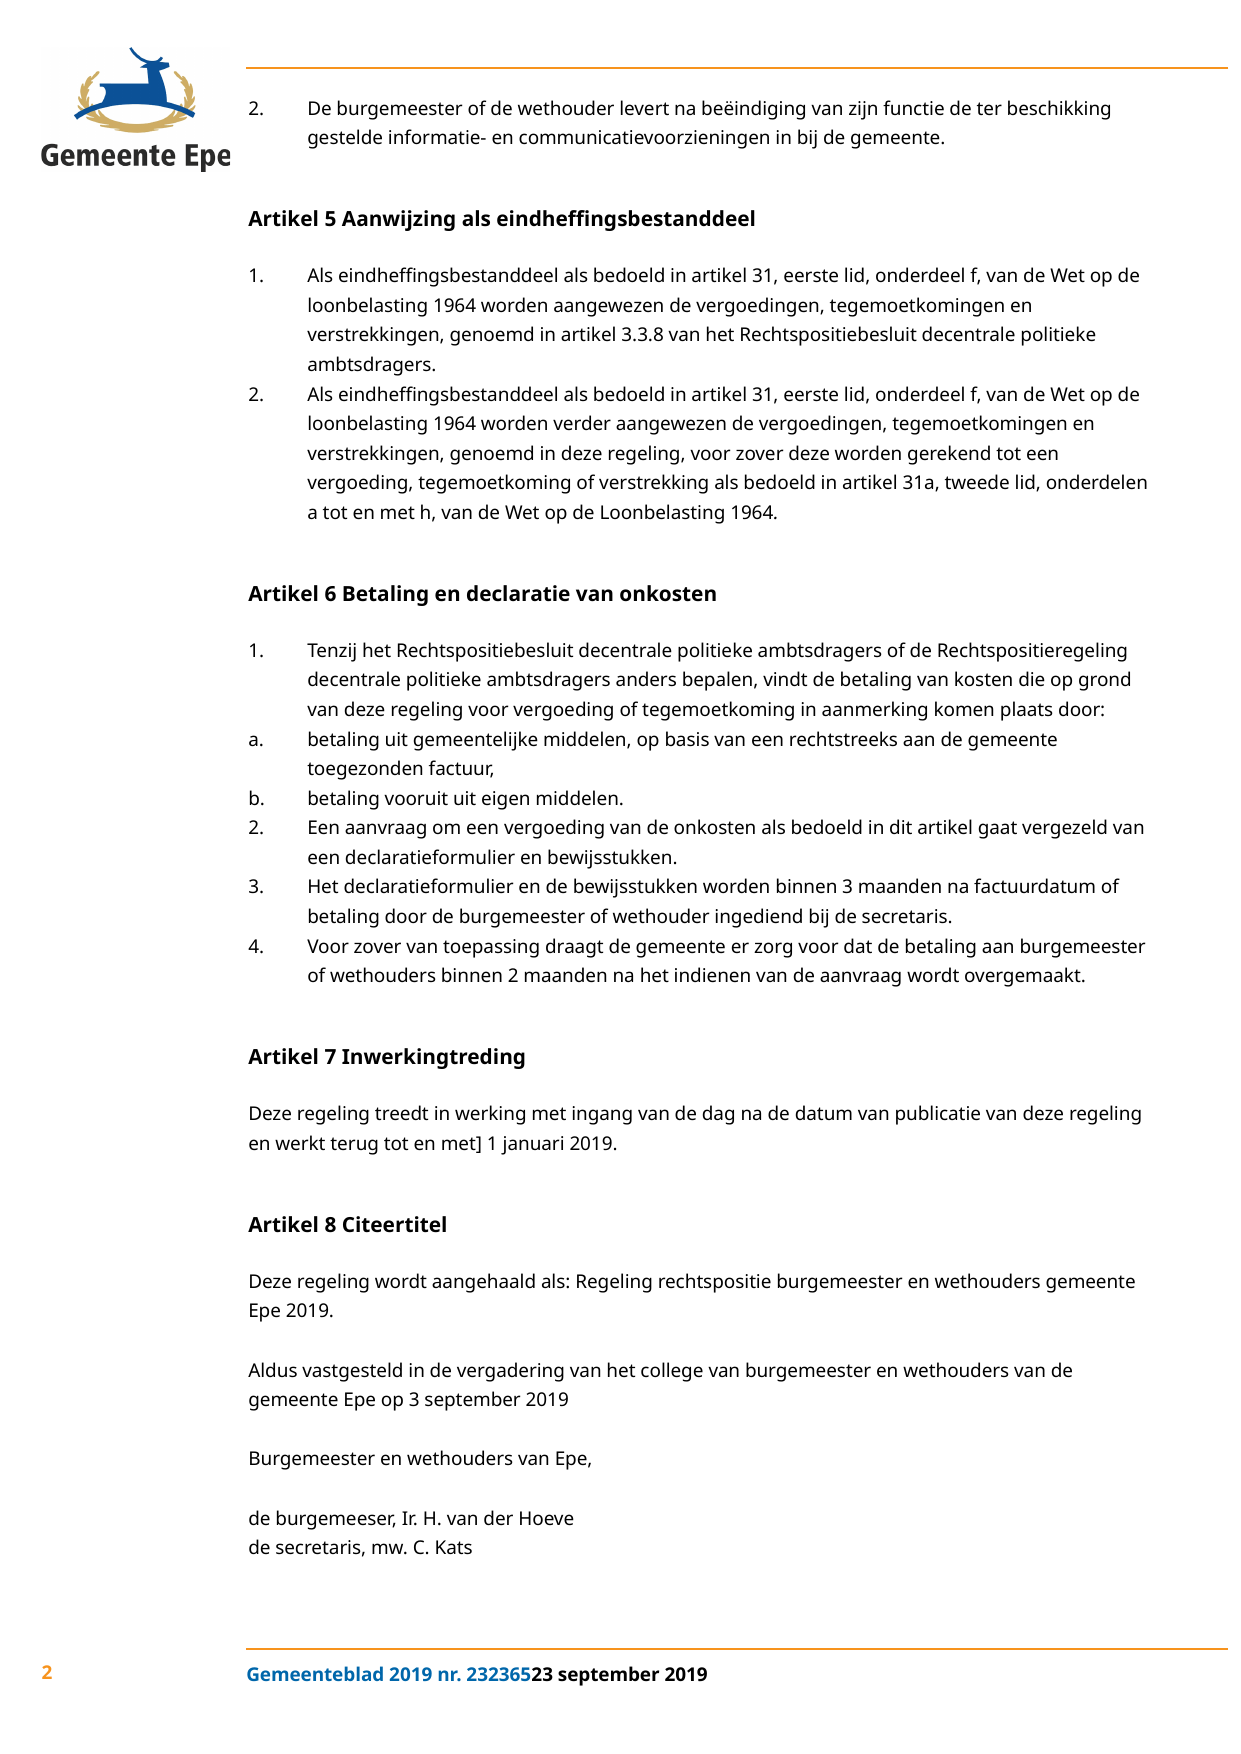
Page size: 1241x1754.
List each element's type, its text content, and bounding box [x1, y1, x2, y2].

picture [41, 47, 231, 172]
list Als eindheffingsbestanddeel als bedoeld in artikel 31, eerste lid, onderdeel f, van de Wet op de loonbelasting 1964 worden aangewezen de vergoedingen, tegemoetkomingen en verstrekkingen, genoemd in artikel 3.3.8 van het Rechtspositiebesluit decentrale politieke ambtsdragers. [248, 262, 1152, 377]
list betaling uit gemeentelijke middelen, op basis van een rechtstreeks aan de gemeente toegezonden factuur, [248, 726, 1152, 781]
text Artikel 7 Inwerkingtreding [248, 1042, 1152, 1071]
text Artikel 6 Betaling en declaratie van onkosten [248, 579, 1152, 607]
text de secretaris, mw. C. Kats [248, 1534, 1152, 1560]
text Artikel 5 Aanwijzing als eindheffingsbestanddeel [248, 204, 1152, 233]
list Als eindheffingsbestanddeel als bedoeld in artikel 31, eerste lid, onderdeel f, van de Wet op de loonbelasting 1964 worden verder aangewezen de vergoedingen, tegemoetkomingen en verstrekkingen, genoemd in deze regeling, voor zover deze worden gerekend tot een vergoeding, tegemoetkoming of verstrekking als bedoeld in artikel 31a, tweede lid, onderdelen a tot en met h, van de Wet op de Loonbelasting 1964. [248, 381, 1152, 525]
list Het declaratieformulier en de bewijsstukken worden binnen 3 maanden na factuurdatum of betaling door de burgemeester of wethouder ingediend bij de secretaris. [248, 874, 1152, 929]
text de burgemeeser, Ir. H. van der Hoeve [248, 1505, 1152, 1531]
text Deze regeling wordt aangehaald als: Regeling rechtspositie burgemeester en wethouders gemeente Epe 2019. [248, 1268, 1152, 1323]
text Aldus vastgesteld in de vergadering van het college van burgemeester en wethouders van de gemeente Epe op 3 september 2019 [248, 1357, 1152, 1412]
list Een aanvraag om een vergoeding van de onkosten als bedoeld in dit artikel gaat vergezeld van een declaratieformulier en bewijsstukken. [248, 814, 1152, 870]
list Tenzij het Rechtspositiebesluit decentrale politieke ambtsdragers of de Rechtspositieregeling decentrale politieke ambtsdragers anders bepalen, vindt de betaling van kosten die op grond van deze regeling voor vergoeding of tegemoetkoming in aanmerking komen plaats door: [248, 637, 1152, 722]
text Deze regeling treedt in werking met ingang van de dag na de datum van publicatie van deze regeling en werkt terug tot en met] 1 januari 2019. [248, 1101, 1152, 1156]
list De burgemeester of de wethouder levert na beëindiging van zijn functie de ter beschikking gestelde informatie- en communicatievoorzieningen in bij de gemeente. [248, 95, 1152, 150]
text Artikel 8 Citeertitel [248, 1210, 1152, 1238]
list Voor zover van toepassing draagt de gemeente er zorg voor dat de betaling aan burgemeester of wethouders binnen 2 maanden na het indienen van de aanvraag wordt overgemaakt. [248, 933, 1152, 988]
text Burgemeester en wethouders van Epe, [248, 1446, 1152, 1471]
list betaling vooruit uit eigen middelen. [248, 785, 1152, 811]
